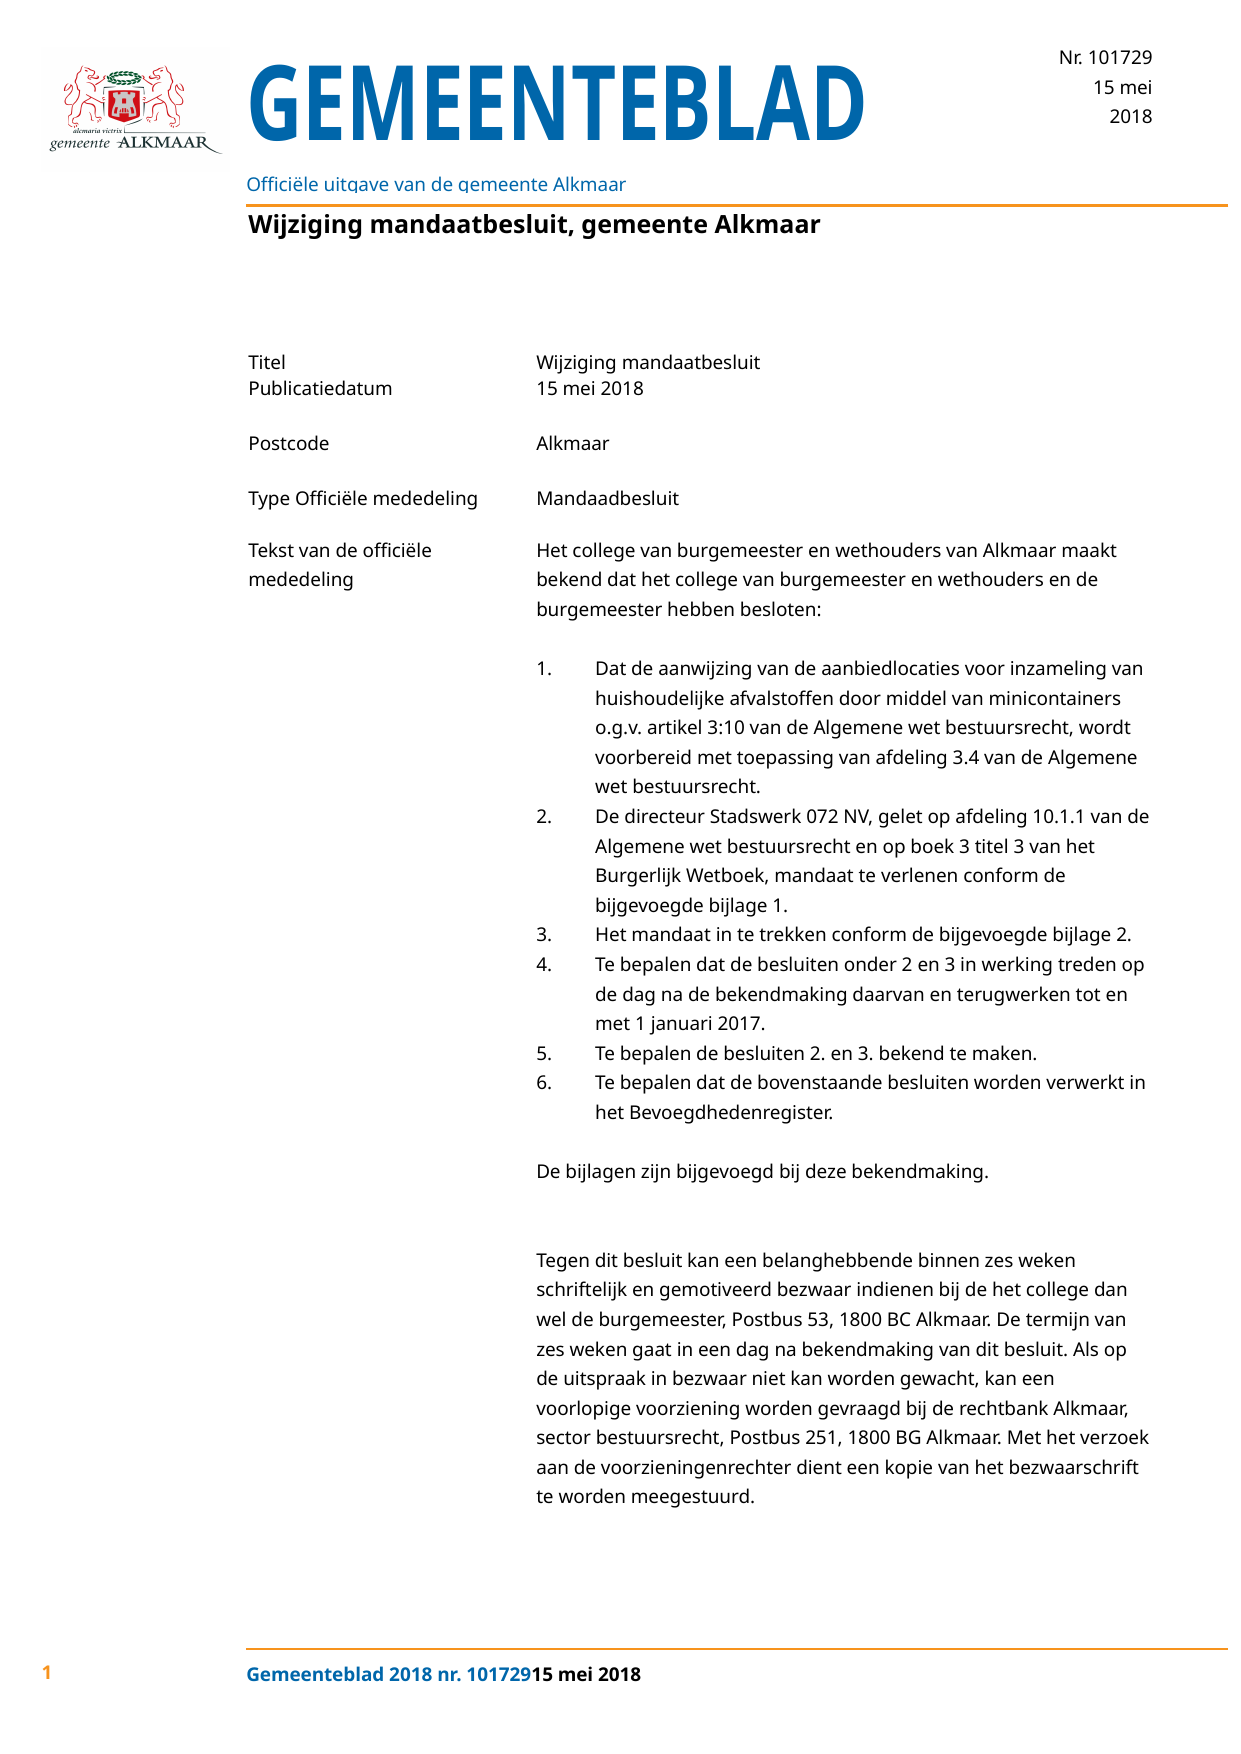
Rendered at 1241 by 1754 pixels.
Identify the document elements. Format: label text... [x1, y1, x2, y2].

table_cell [536, 511, 1152, 537]
table_cell [248, 511, 536, 537]
table_header Wijziging mandaatbesluit [536, 349, 1152, 375]
table_cell Mandaadbesluit [536, 486, 1152, 511]
table_cell 15 mei 2018 [536, 375, 1152, 430]
table_cell Publicatiedatum [248, 375, 536, 430]
table_cell Tekst van de officiële mededeling [248, 537, 536, 1539]
table_cell Alkmaar [536, 430, 1152, 486]
table_cell Postcode [248, 430, 536, 486]
text Wijziging mandaatbesluit, gemeente Alkmaar [248, 207, 1152, 241]
picture [41, 47, 231, 172]
table_cell Het college van burgemeester en wethouders van Alkmaar maakt bekend dat het college van burgemeester en wethouders en de burgemeester hebben besloten: Dat de aanwijzing van de aanbiedlocaties voor inzameling van huishoudelijke afvalstoffen door middel van minicontainers o.g.v. artikel 3:10 van de Algemene wet bestuursrecht, wordt voorbereid met toepassing van afdeling 3.4 van de Algemene wet bestuursrecht. De directeur Stadswerk 072 NV, gelet op afdeling 10.1.1 van de Algemene wet bestuursrecht en op boek 3 titel 3 van het Burgerlijk Wetboek, mandaat te verlenen conform de bijgevoegde bijlage 1. Het mandaat in te trekken conform de bijgevoegde bijlage 2. Te bepalen dat de besluiten onder 2 en 3 in werking treden op de dag na de bekendmaking daarvan en terugwerken tot en met 1 januari 2017. Te bepalen de besluiten 2. en 3. bekend te maken. Te bepalen dat de bovenstaande besluiten worden verwerkt in het Bevoegdhedenregister. De bijlagen zijn bijgevoegd bij deze bekendmaking. Tegen dit besluit kan een belanghebbende binnen zes weken schriftelijk en gemotiveerd bezwaar indienen bij de het college dan wel de burgemeester, Postbus 53, 1800 BC Alkmaar. De termijn van zes weken gaat in een dag na bekendmaking van dit besluit. Als op de uitspraak in bezwaar niet kan worden gewacht, kan een voorlopige voorziening worden gevraagd bij de rechtbank Alkmaar, sector bestuursrecht, Postbus 251, 1800 BG Alkmaar. Met het verzoek aan de voorzieningenrechter dient een kopie van het bezwaarschrift te worden meegestuurd. [536, 537, 1152, 1539]
table_header Titel [248, 349, 536, 375]
table_cell Type Officiële mededeling [248, 486, 536, 511]
